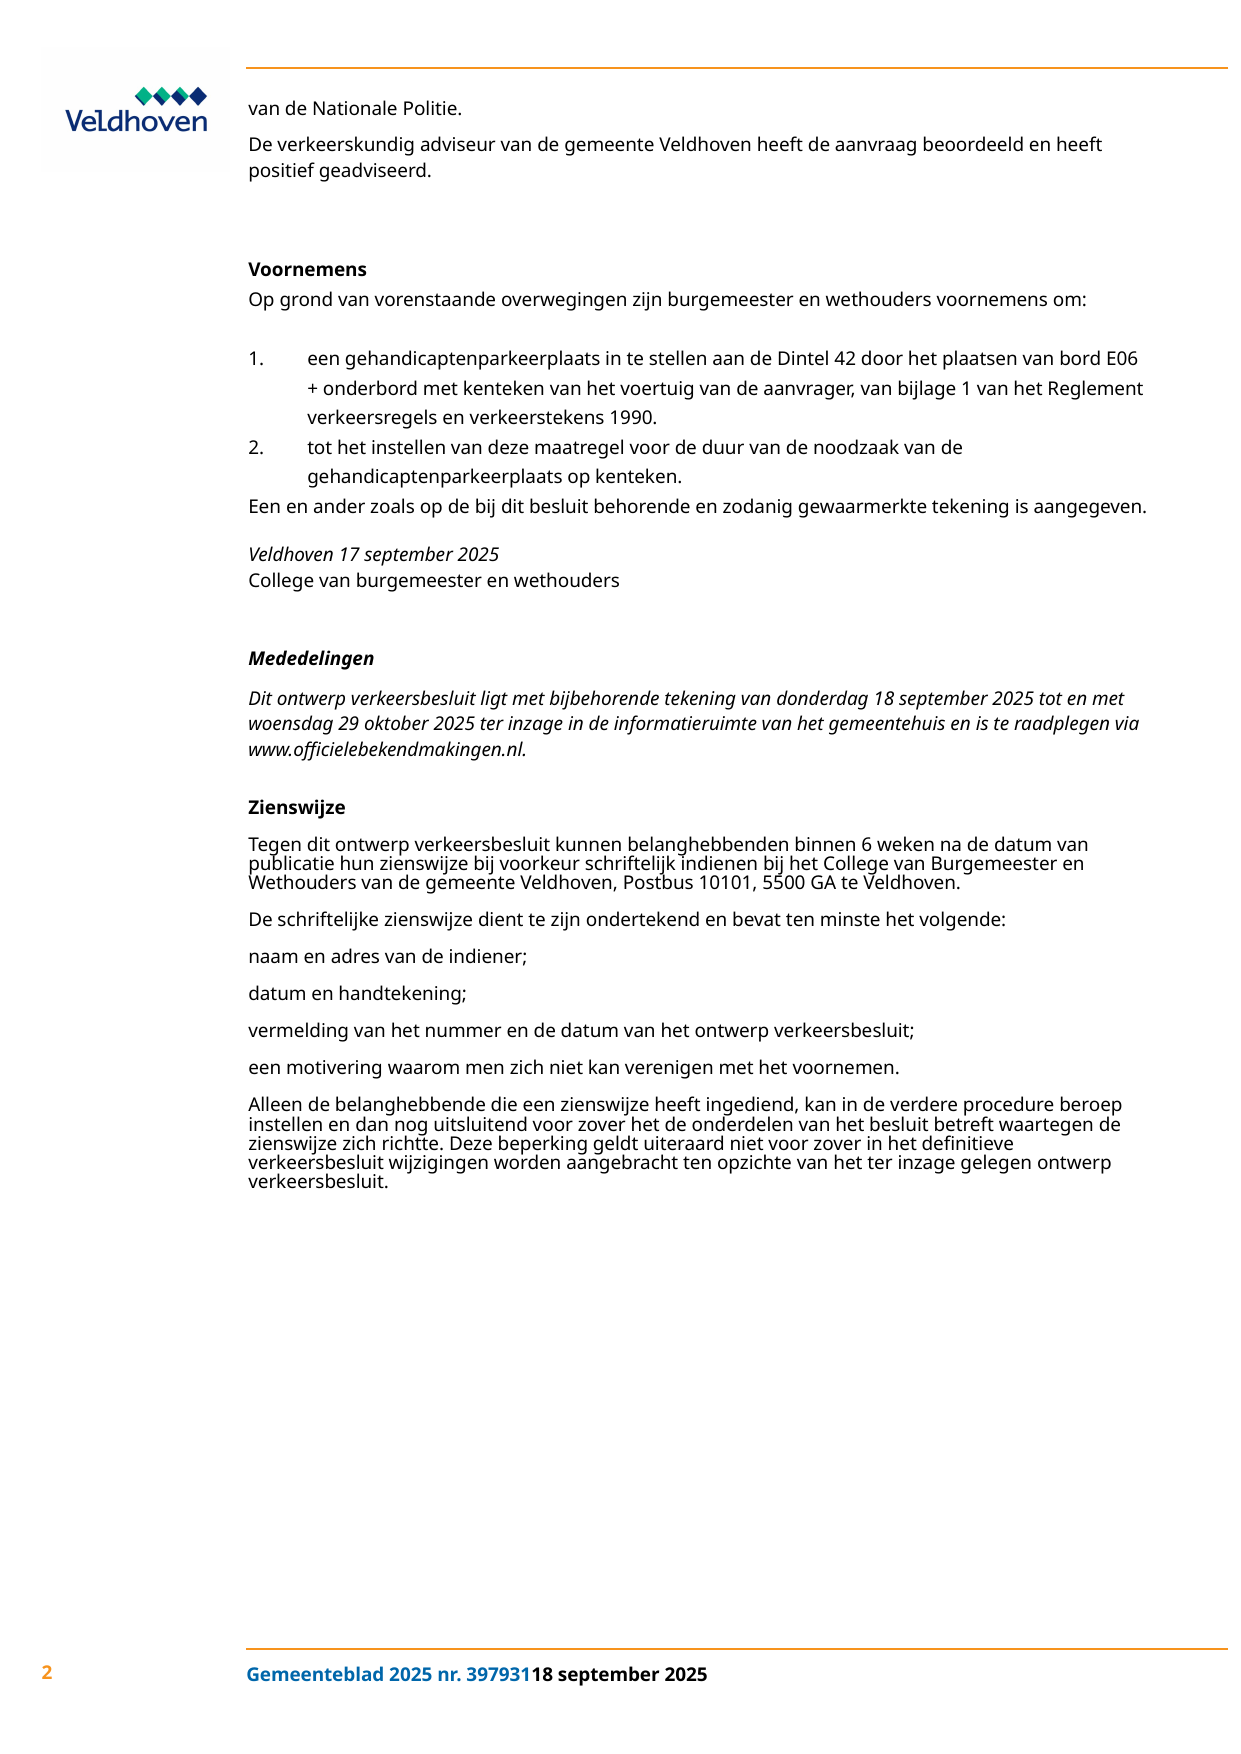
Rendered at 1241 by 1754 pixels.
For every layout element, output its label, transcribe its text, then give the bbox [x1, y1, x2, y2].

text Op grond van vorenstaande overwegingen zijn burgemeester en wethouders voornemens om: [248, 286, 1152, 312]
text College van burgemeester en wethouders [248, 567, 1152, 592]
text Alleen de belanghebbende die een zienswijze heeft ingediend, kan in de verdere procedure beroep instellen en dan nog uitsluitend voor zover het de onderdelen van het besluit betreft waartegen de zienswijze zich richtte. Deze beperking geldt uiteraard niet voor zover in het definitieve verkeersbesluit wijzigingen worden aangebracht ten opzichte van het ter inzage gelegen ontwerp verkeersbesluit. [248, 1096, 1152, 1193]
text Tegen dit ontwerp verkeersbesluit kunnen belanghebbenden binnen 6 weken na de datum van publicatie hun zienswijze bij voorkeur schriftelijk indienen bij het College van Burgemeester en Wethouders van de gemeente Veldhoven, Postbus 10101, 5500 GA te Veldhoven. [248, 836, 1152, 894]
text Veldhoven 17 september 2025 [248, 541, 1152, 567]
text De schriftelijke zienswijze dient te zijn ondertekend en bevat ten minste het volgende: [248, 911, 1152, 931]
text Een en ander zoals op de bij dit besluit behorende en zodanig gewaarmerkte tekening is aangegeven. [248, 493, 1152, 519]
picture [41, 47, 231, 172]
text een motivering waarom men zich niet kan verenigen met het voornemen. [248, 1059, 1152, 1078]
list tot het instellen van deze maatregel voor de duur van de noodzaak van de gehandicaptenparkeerplaats op kenteken. [248, 434, 1152, 489]
text naam en adres van de indiener; [248, 948, 1152, 968]
text Zienswijze [248, 799, 1152, 818]
text datum en handtekening; [248, 985, 1152, 1004]
list een gehandicaptenparkeerplaats in te stellen aan de Dintel 42 door het plaatsen van bord E06 + onderbord met kenteken van het voertuig van de aanvrager, van bijlage 1 van het Reglement verkeersregels en verkeerstekens 1990. [248, 345, 1152, 430]
text van de Nationale Politie. [248, 95, 1152, 121]
text Voornemens [248, 257, 1152, 282]
text Mededelingen [248, 645, 1152, 671]
text vermelding van het nummer en de datum van het ontwerp verkeersbesluit; [248, 1022, 1152, 1042]
text Dit ontwerp verkeersbesluit ligt met bijbehorende tekening van donderdag 18 september 2025 tot en met woensdag 29 oktober 2025 ter inzage in de informatieruimte van het gemeentehuis en is te raadplegen via www.officielebekendmakingen.nl. [248, 685, 1152, 762]
text De verkeerskundig adviseur van de gemeente Veldhoven heeft de aanvraag beoordeeld en heeft positief geadviseerd. [248, 131, 1152, 183]
